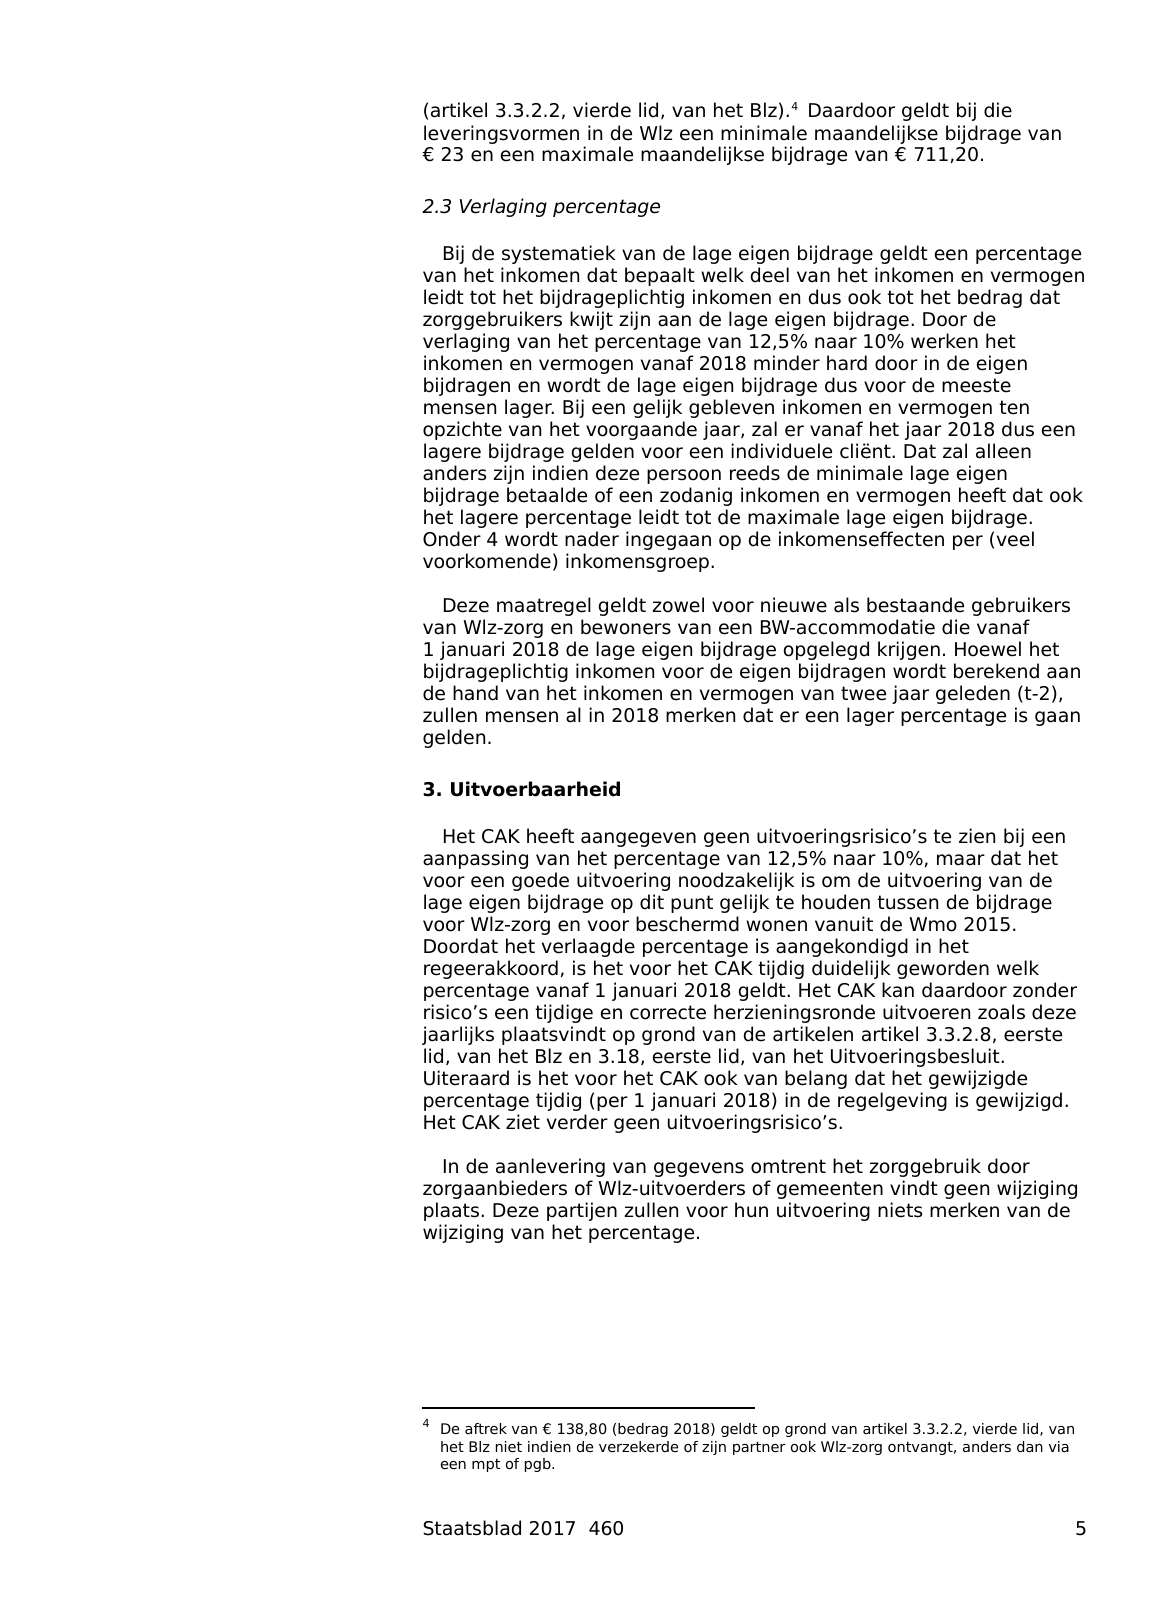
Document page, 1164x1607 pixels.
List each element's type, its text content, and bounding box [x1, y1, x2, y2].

subtitle 2.3 Verlaging percentage [422, 196, 1087, 218]
subtitle 3. Uitvoerbaarheid [422, 779, 1087, 801]
text De aftrek van € 138,80 (bedrag 2018) geldt op grond van artikel 3.3.2.2, vierde lid, van het Blz niet indien de verzekerde of zijn partner ook Wlz-zorg ontvangt, anders dan via een mpt of pgb. [422, 1417, 1087, 1473]
text (artikel 3.3.2.2, vierde lid, van het Blz). Daardoor geldt bij die leveringsvormen in de Wlz een minimale maandelijkse bijdrage van € 23 en een maximale maandelijkse bijdrage van € 711,20. [422, 100, 1087, 166]
text Deze maatregel geldt zowel voor nieuwe als bestaande gebruikers van Wlz-zorg en bewoners van een BW-accommodatie die vanaf 1 januari 2018 de lage eigen bijdrage opgelegd krijgen. Hoewel het bijdrageplichtig inkomen voor de eigen bijdragen wordt berekend aan de hand van het inkomen en vermogen van twee jaar geleden (t-2), zullen mensen al in 2018 merken dat er een lager percentage is gaan gelden. [422, 595, 1087, 749]
text Het CAK heeft aangegeven geen uitvoeringsrisico’s te zien bij een aanpassing van het percentage van 12,5% naar 10%, maar dat het voor een goede uitvoering noodzakelijk is om de uitvoering van de lage eigen bijdrage op dit punt gelijk te houden tussen de bijdrage voor Wlz-zorg en voor beschermd wonen vanuit de Wmo 2015. Doordat het verlaagde percentage is aangekondigd in het regeerakkoord, is het voor het CAK tijdig duidelijk geworden welk percentage vanaf 1 januari 2018 geldt. Het CAK kan daardoor zonder risico’s een tijdige en correcte herzieningsronde uitvoeren zoals deze jaarlijks plaatsvindt op grond van de artikelen artikel 3.3.2.8, eerste lid, van het Blz en 3.18, eerste lid, van het Uitvoeringsbesluit. Uiteraard is het voor het CAK ook van belang dat het gewijzigde percentage tijdig (per 1 januari 2018) in de regelgeving is gewijzigd. Het CAK ziet verder geen uitvoeringsrisico’s. [422, 826, 1087, 1134]
text In de aanlevering van gegevens omtrent het zorggebruik door zorgaanbieders of Wlz-uitvoerders of gemeenten vindt geen wijziging plaats. Deze partijen zullen voor hun uitvoering niets merken van de wijziging van het percentage. [422, 1156, 1087, 1244]
text Bij de systematiek van de lage eigen bijdrage geldt een percentage van het inkomen dat bepaalt welk deel van het inkomen en vermogen leidt tot het bijdrageplichtig inkomen en dus ook tot het bedrag dat zorggebruikers kwijt zijn aan de lage eigen bijdrage. Door de verlaging van het percentage van 12,5% naar 10% werken het inkomen en vermogen vanaf 2018 minder hard door in de eigen bijdragen en wordt de lage eigen bijdrage dus voor de meeste mensen lager. Bij een gelijk gebleven inkomen en vermogen ten opzichte van het voorgaande jaar, zal er vanaf het jaar 2018 dus een lagere bijdrage gelden voor een individuele cliënt. Dat zal alleen anders zijn indien deze persoon reeds de minimale lage eigen bijdrage betaalde of een zodanig inkomen en vermogen heeft dat ook het lagere percentage leidt tot de maximale lage eigen bijdrage. Onder 4 wordt nader ingegaan op de inkomenseffecten per (veel voorkomende) inkomensgroep. [422, 243, 1087, 573]
